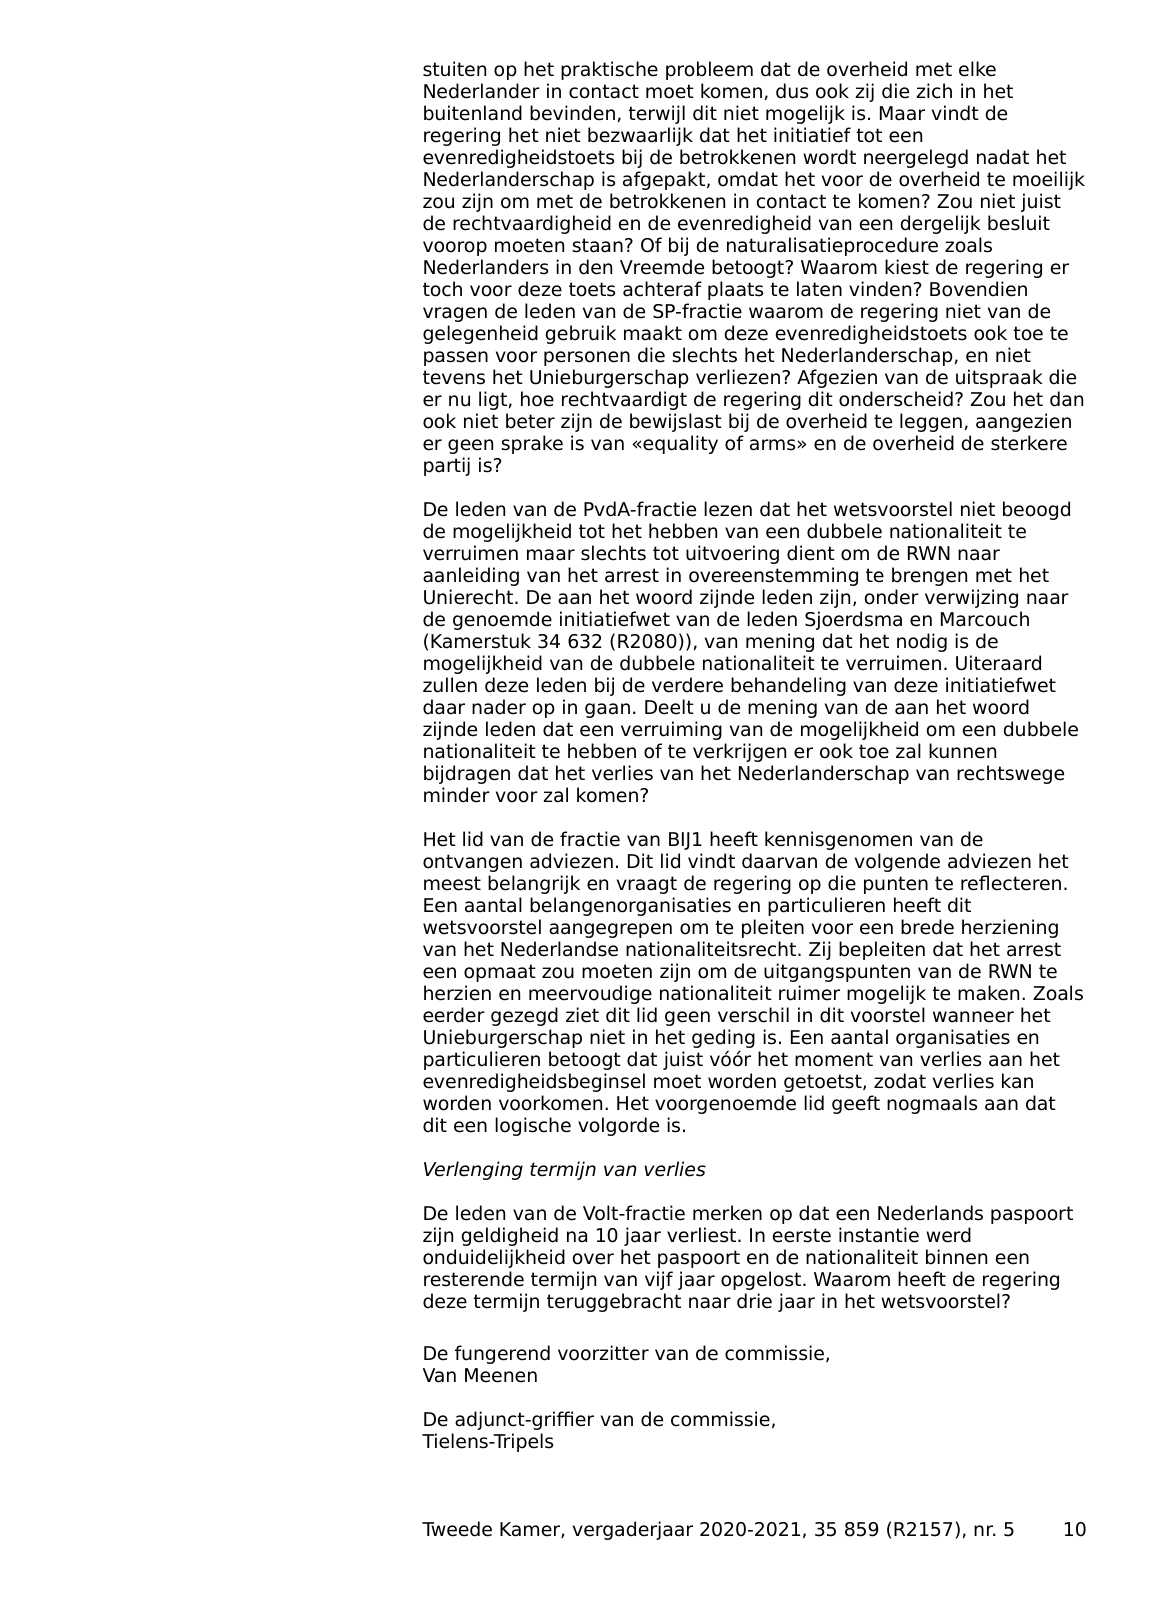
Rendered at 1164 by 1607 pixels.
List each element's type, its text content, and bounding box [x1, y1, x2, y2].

text Het lid van de fractie van BIJ1 heeft kennisgenomen van de ontvangen adviezen. Dit lid vindt daarvan de volgende adviezen het meest belangrijk en vraagt de regering op die punten te reflecteren. Een aantal belangenorganisaties en particulieren heeft dit wetsvoorstel aangegrepen om te pleiten voor een brede herziening van het Nederlandse nationaliteitsrecht. Zij bepleiten dat het arrest een opmaat zou moeten zijn om de uitgangspunten van de RWN te herzien en meervoudige nationaliteit ruimer mogelijk te maken. Zoals eerder gezegd ziet dit lid geen verschil in dit voorstel wanneer het Unieburgerschap niet in het geding is. Een aantal organisaties en particulieren betoogt dat juist vóór het moment van verlies aan het evenredigheidsbeginsel moet worden getoetst, zodat verlies kan worden voorkomen. Het voorgenoemde lid geeft nogmaals aan dat dit een logische volgorde is. [422, 829, 1087, 1136]
subtitle Verlenging termijn van verlies [422, 1159, 1087, 1181]
text stuiten op het praktische probleem dat de overheid met elke Nederlander in contact moet komen, dus ook zij die zich in het buitenland bevinden, terwijl dit niet mogelijk is. Maar vindt de regering het niet bezwaarlijk dat het initiatief tot een evenredigheidstoets bij de betrokkenen wordt neergelegd nadat het Nederlanderschap is afgepakt, omdat het voor de overheid te moeilijk zou zijn om met de betrokkenen in contact te komen? Zou niet juist de rechtvaardigheid en de evenredigheid van een dergelijk besluit voorop moeten staan? Of bij de naturalisatieprocedure zoals Nederlanders in den Vreemde betoogt? Waarom kiest de regering er toch voor deze toets achteraf plaats te laten vinden? Bovendien vragen de leden van de SP-fractie waarom de regering niet van de gelegenheid gebruik maakt om deze evenredigheidstoets ook toe te passen voor personen die slechts het Nederlanderschap, en niet tevens het Unieburgerschap verliezen? Afgezien van de uitspraak die er nu ligt, hoe rechtvaardigt de regering dit onderscheid? Zou het dan ook niet beter zijn de bewijslast bij de overheid te leggen, aangezien er geen sprake is van «equality of arms» en de overheid de sterkere partij is? [422, 59, 1087, 477]
text De leden van de Volt-fractie merken op dat een Nederlands paspoort zijn geldigheid na 10 jaar verliest. In eerste instantie werd onduidelijkheid over het paspoort en de nationaliteit binnen een resterende termijn van vijf jaar opgelost. Waarom heeft de regering deze termijn teruggebracht naar drie jaar in het wetsvoorstel? [422, 1203, 1087, 1313]
text De adjunct-griffier van de commissie, Tielens-Tripels [422, 1409, 1087, 1453]
text De fungerend voorzitter van de commissie, Van Meenen [422, 1343, 1087, 1387]
text De leden van de PvdA-fractie lezen dat het wetsvoorstel niet beoogd de mogelijkheid tot het hebben van een dubbele nationaliteit te verruimen maar slechts tot uitvoering dient om de RWN naar aanleiding van het arrest in overeenstemming te brengen met het Unierecht. De aan het woord zijnde leden zijn, onder verwijzing naar de genoemde initiatiefwet van de leden Sjoerdsma en Marcouch (Kamerstuk 34 632 (R2080)), van mening dat het nodig is de mogelijkheid van de dubbele nationaliteit te verruimen. Uiteraard zullen deze leden bij de verdere behandeling van deze initiatiefwet daar nader op in gaan. Deelt u de mening van de aan het woord zijnde leden dat een verruiming van de mogelijkheid om een dubbele nationaliteit te hebben of te verkrijgen er ook toe zal kunnen bijdragen dat het verlies van het Nederlanderschap van rechtswege minder voor zal komen? [422, 499, 1087, 807]
